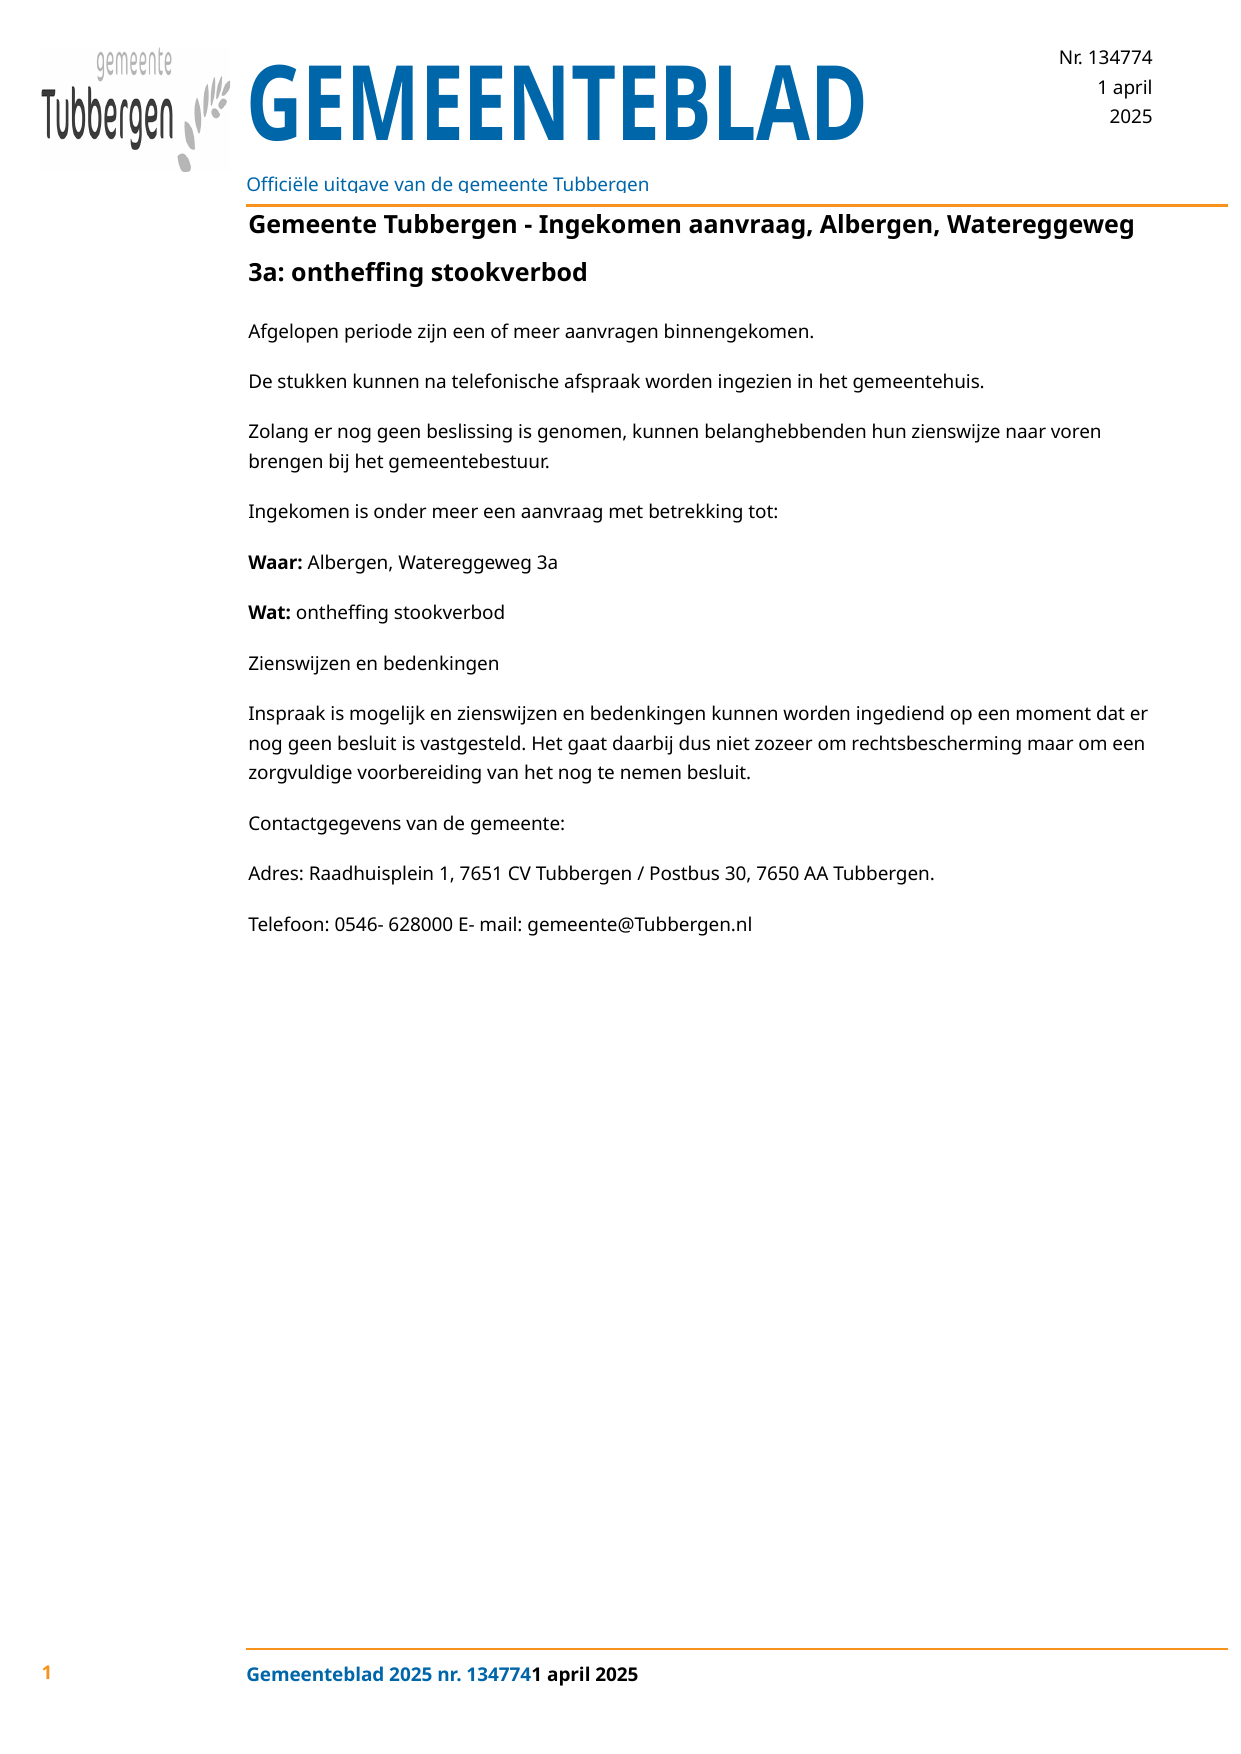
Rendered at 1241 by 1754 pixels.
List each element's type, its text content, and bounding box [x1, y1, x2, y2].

text Adres: Raadhuisplein 1, 7651 CV Tubbergen / Postbus 30, 7650 AA Tubbergen. [248, 860, 1152, 886]
text De stukken kunnen na telefonische afspraak worden ingezien in het gemeentehuis. [248, 368, 1152, 394]
text Gemeente Tubbergen - Ingekomen aanvraag, Albergen, Watereggeweg 3a: ontheffing stookverbod [248, 207, 1152, 288]
text Zolang er nog geen beslissing is genomen, kunnen belanghebbenden hun zienswijze naar voren brengen bij het gemeentebestuur. [248, 419, 1152, 474]
text Contactgegevens van de gemeente: [248, 810, 1152, 836]
text Zienswijzen en bedenkingen [248, 650, 1152, 676]
text Wat: ontheffing stookverbod [248, 599, 1152, 625]
text Telefoon: 0546- 628000 E- mail: gemeente@Tubbergen.nl [248, 911, 1152, 937]
text Ingekomen is onder meer een aanvraag met betrekking tot: [248, 499, 1152, 524]
text Afgelopen periode zijn een of meer aanvragen binnengekomen. [248, 318, 1152, 344]
text Waar: Albergen, Watereggeweg 3a [248, 549, 1152, 575]
text Inspraak is mogelijk en zienswijzen en bedenkingen kunnen worden ingediend op een moment dat er nog geen besluit is vastgesteld. Het gaat daarbij dus niet zozeer om rechtsbescherming maar om een zorgvuldige voorbereiding van het nog te nemen besluit. [248, 700, 1152, 785]
picture [41, 47, 231, 172]
